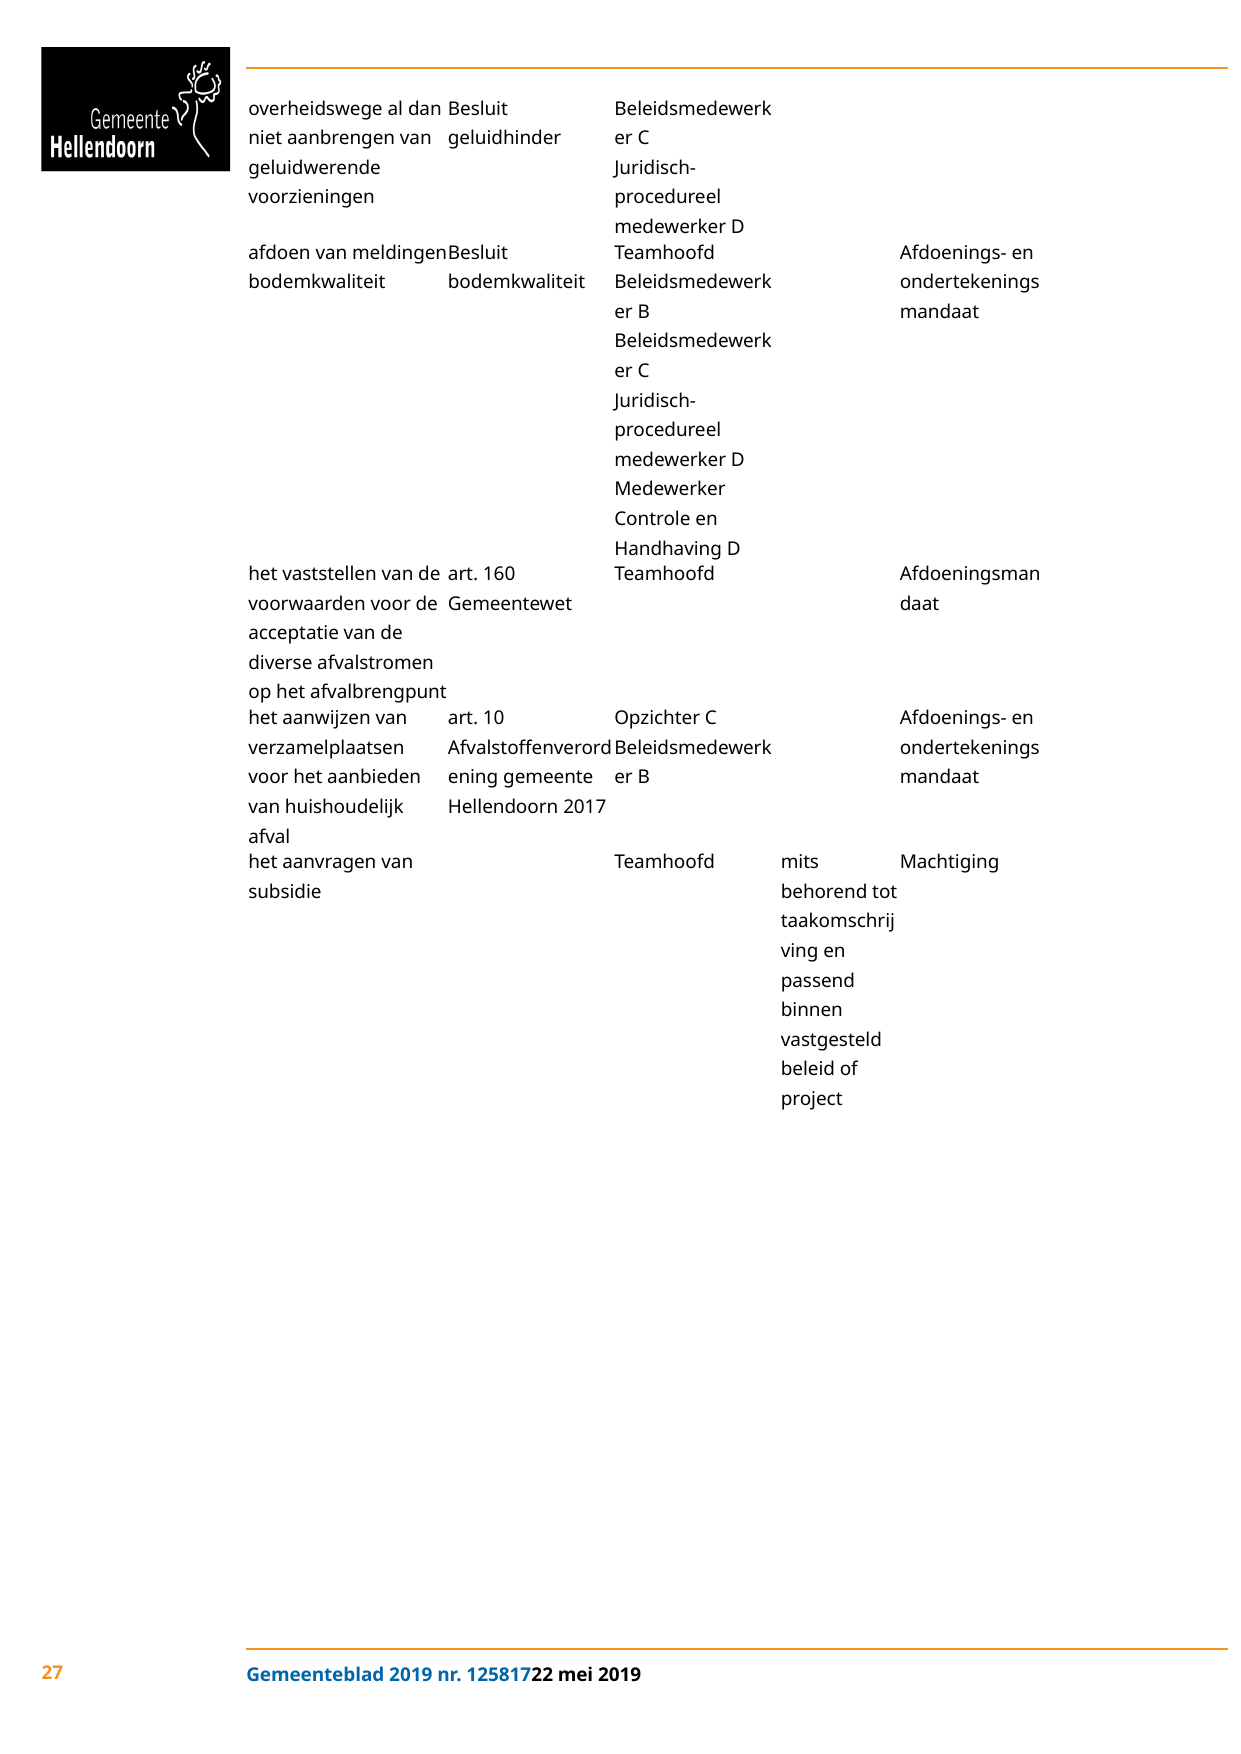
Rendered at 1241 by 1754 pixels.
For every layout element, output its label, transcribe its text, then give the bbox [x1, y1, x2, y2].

table_cell [448, 849, 614, 1111]
table_cell [781, 560, 899, 704]
table_cell Teamhoofd Beleidsmedewerker B Beleidsmedewerker C Juridisch-procedureel medewerker D Medewerker Controle en Handhaving D [614, 239, 781, 560]
table_cell Teamhoofd [614, 849, 781, 1111]
table_cell afdoen van meldingen bodemkwaliteit [248, 239, 448, 560]
table_cell het aanwijzen van verzamelplaatsen voor het aanbieden van huishoudelijk afval [248, 705, 448, 848]
table_cell [781, 705, 899, 848]
table_cell Afdoenings- en ondertekeningsmandaat [900, 705, 1042, 848]
table_cell [900, 95, 1042, 239]
table_cell Besluit bodemkwaliteit [448, 239, 614, 560]
picture [41, 47, 231, 172]
table_cell het vaststellen van de voorwaarden voor de acceptatie van de diverse afvalstromen op het afvalbrengpunt [248, 560, 448, 704]
table_cell Afdoeningsmandaat [900, 560, 1042, 704]
table_cell art. 160 Gemeentewet [448, 560, 614, 704]
table_cell Teamhoofd [614, 560, 781, 704]
table_cell Machtiging [900, 849, 1042, 1111]
table_cell Opzichter C Beleidsmedewerker B [614, 705, 781, 848]
table_cell Besluit geluidhinder [448, 95, 614, 239]
table_cell [781, 95, 899, 239]
table_cell Beleidsmedewerker C Juridisch-procedureel medewerker D [614, 95, 781, 239]
table_cell [781, 239, 899, 560]
table_cell het aanvragen van subsidie [248, 849, 448, 1111]
table_cell mits behorend tot taakomschrijving en passend binnen vastgesteld beleid of project [781, 849, 899, 1111]
table_cell art. 10 Afvalstoffenverordening gemeente Hellendoorn 2017 [448, 705, 614, 848]
table_cell Afdoenings- en ondertekeningsmandaat [900, 239, 1042, 560]
table_cell overheidswege al dan niet aanbrengen van geluidwerende voorzieningen [248, 95, 448, 239]
